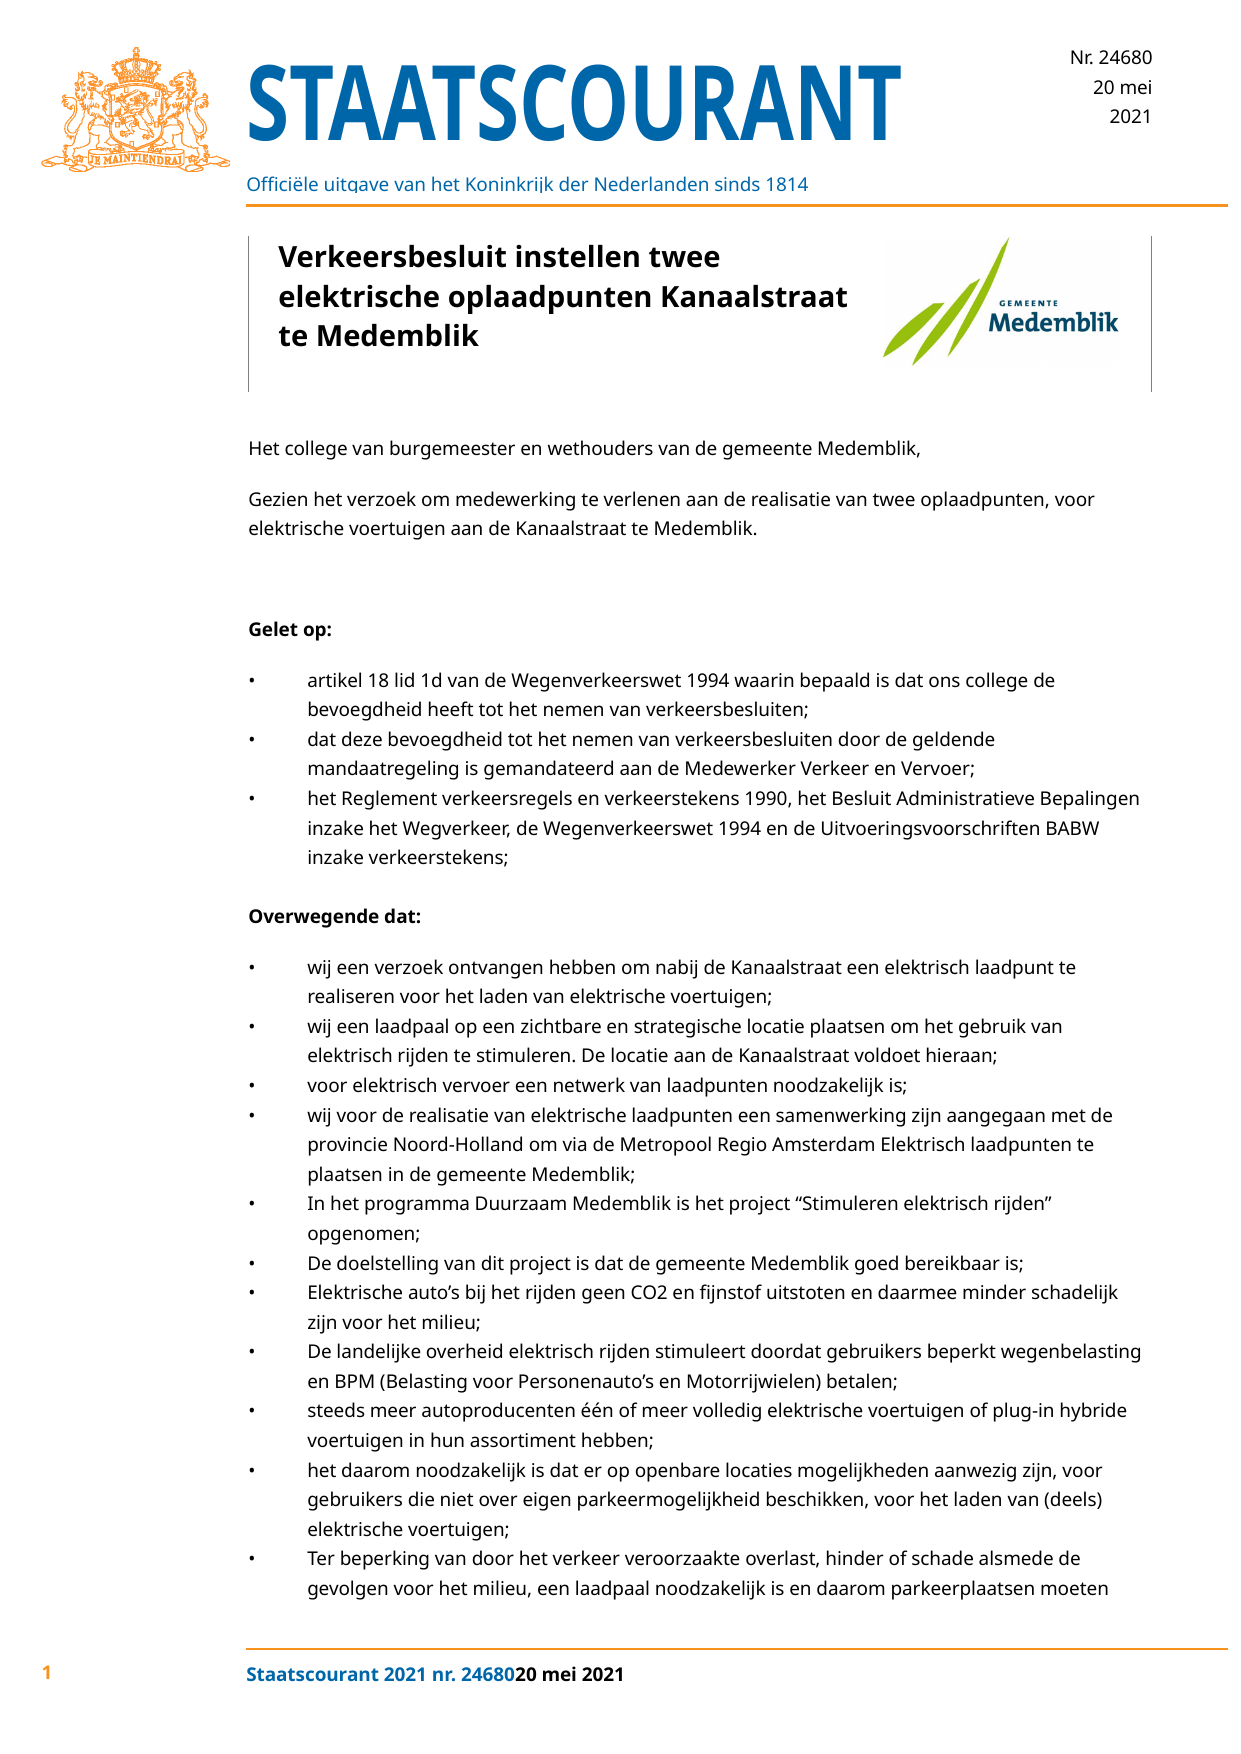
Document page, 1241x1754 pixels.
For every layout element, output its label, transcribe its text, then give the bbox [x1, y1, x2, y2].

list het Reglement verkeersregels en verkeerstekens 1990, het Besluit Administratieve Bepalingen inzake het Wegverkeer, de Wegenverkeerswet 1994 en de Uitvoeringsvoorschriften BABW inzake verkeerstekens; [248, 785, 1152, 870]
picture [882, 236, 1119, 367]
text Het college van burgemeester en wethouders van de gemeente Medemblik, [248, 436, 1152, 461]
list wij een laadpaal op een zichtbare en strategische locatie plaatsen om het gebruik van elektrisch rijden te stimuleren. De locatie aan de Kanaalstraat voldoet hieraan; [248, 1013, 1152, 1068]
list artikel 18 lid 1d van de Wegenverkeerswet 1994 waarin bepaald is dat ons college de bevoegdheid heeft tot het nemen van verkeersbesluiten; [248, 667, 1152, 722]
list wij een verzoek ontvangen hebben om nabij de Kanaalstraat een elektrisch laadpunt te realiseren voor het laden van elektrische voertuigen; [248, 954, 1152, 1009]
list wij voor de realisatie van elektrische laadpunten een samenwerking zijn aangegaan met de provincie Noord-Holland om via de Metropool Regio Amsterdam Elektrisch laadpunten te plaatsen in de gemeente Medemblik; [248, 1102, 1152, 1187]
text Gelet op: [248, 616, 1152, 642]
list het daarom noodzakelijk is dat er op openbare locaties mogelijkheden aanwezig zijn, voor gebruikers die niet over eigen parkeermogelijkheid beschikken, voor het laden van (deels) elektrische voertuigen; [248, 1457, 1152, 1542]
list Ter beperking van door het verkeer veroorzaakte overlast, hinder of schade alsmede de gevolgen voor het milieu, een laadpaal noodzakelijk is en daarom parkeerplaatsen moeten [248, 1546, 1152, 1601]
list De landelijke overheid elektrisch rijden stimuleert doordat gebruikers beperkt wegenbelasting en BPM (Belasting voor Personenauto’s en Motorrijwielen) betalen; [248, 1338, 1152, 1394]
list De doelstelling van dit project is dat de gemeente Medemblik goed bereikbaar is; [248, 1250, 1152, 1276]
picture [41, 47, 231, 172]
text Overwegende dat: [248, 903, 1152, 929]
text Gezien het verzoek om medewerking te verlenen aan de realisatie van twee oplaadpunten, voor elektrische voertuigen aan de Kanaalstraat te Medemblik. [248, 486, 1152, 541]
table_header Verkeersbesluit instellen twee elektrische oplaadpunten Kanaalstraat te Medemblik [249, 236, 850, 392]
list Elektrische auto’s bij het rijden geen CO2 en fijnstof uitstoten en daarmee minder schadelijk zijn voor het milieu; [248, 1279, 1152, 1335]
list In het programma Duurzaam Medemblik is het project “Stimuleren elektrisch rijden” opgenomen; [248, 1191, 1152, 1246]
list dat deze bevoegdheid tot het nemen van verkeersbesluiten door de geldende mandaatregeling is gemandateerd aan de Medewerker Verkeer en Vervoer; [248, 726, 1152, 781]
table_header [850, 236, 1151, 392]
list voor elektrisch vervoer een netwerk van laadpunten noodzakelijk is; [248, 1072, 1152, 1098]
list steeds meer autoproducenten één of meer volledig elektrische voertuigen of plug-in hybride voertuigen in hun assortiment hebben; [248, 1398, 1152, 1453]
